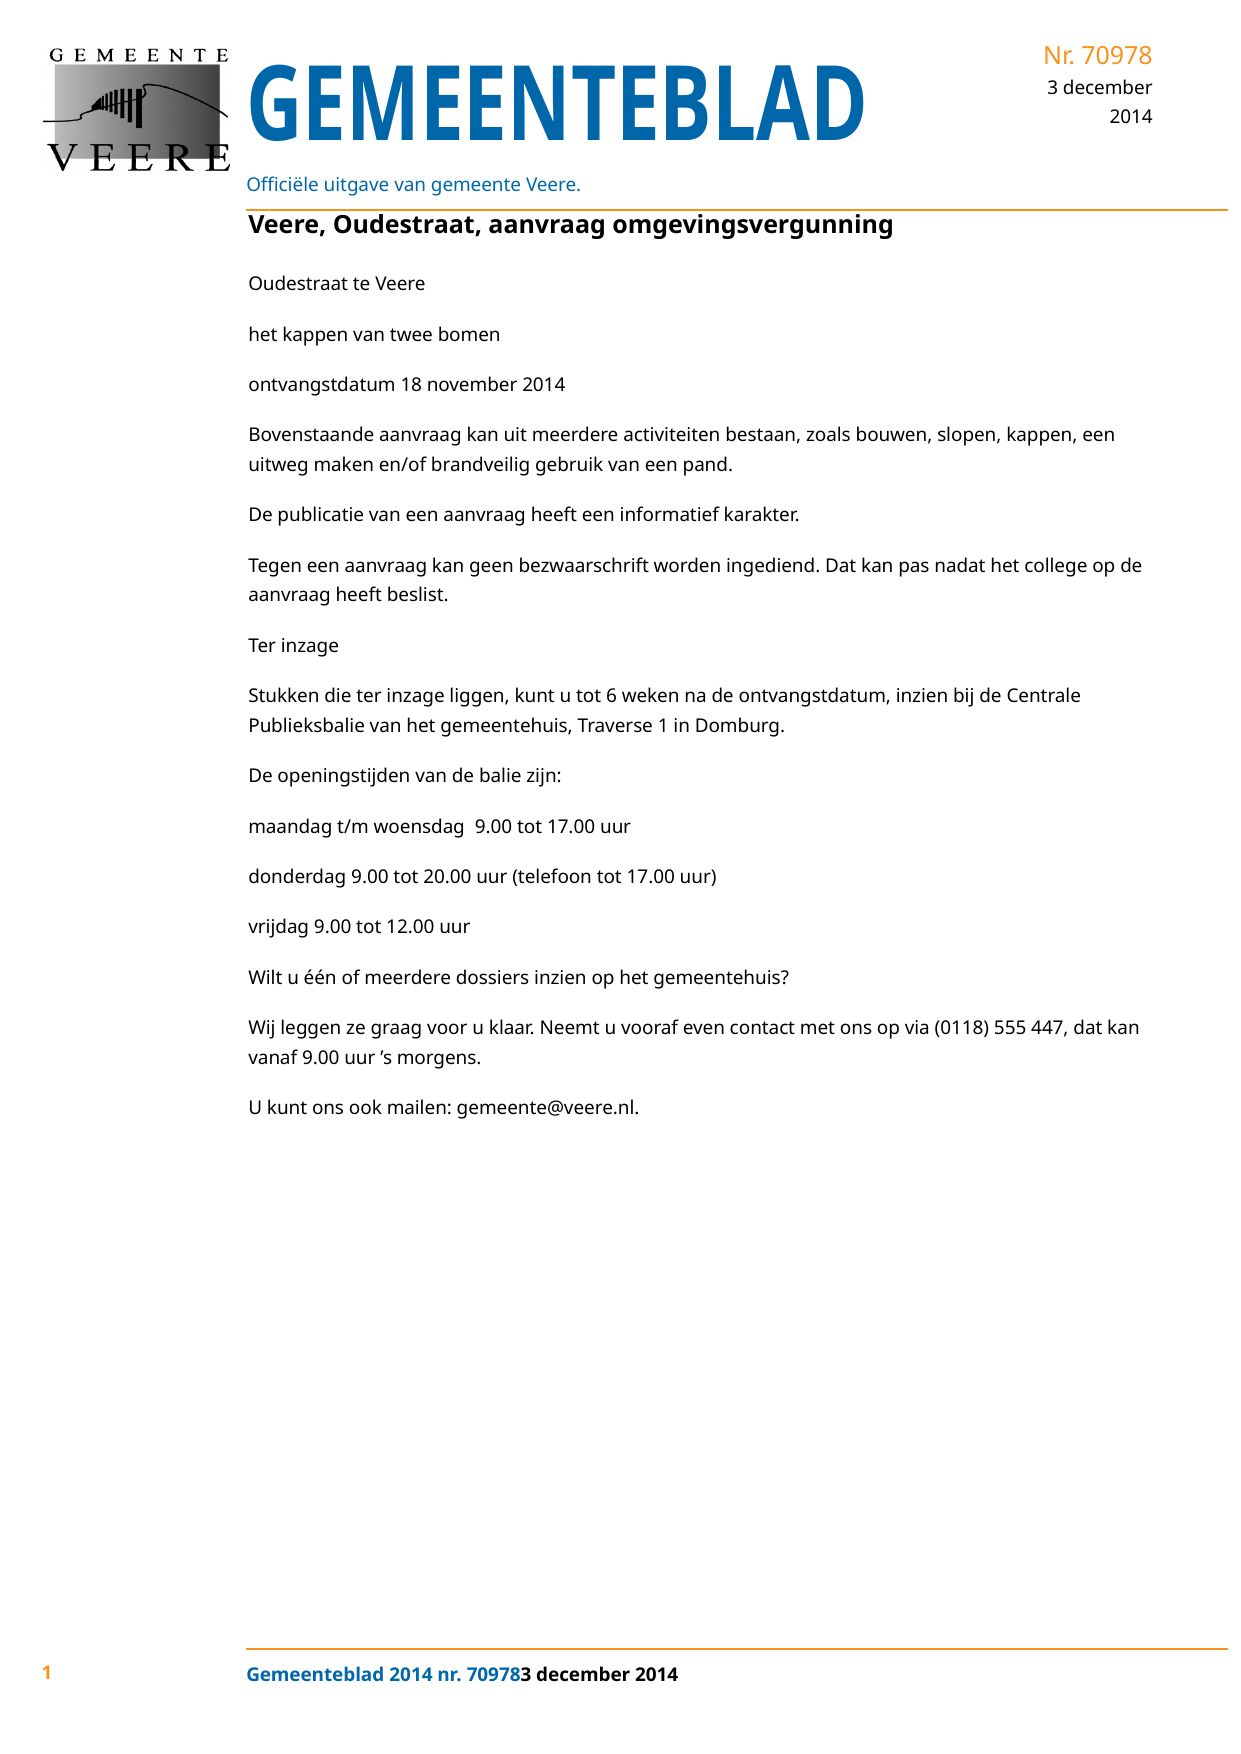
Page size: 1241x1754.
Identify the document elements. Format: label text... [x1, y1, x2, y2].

text Oudestraat te Veere [248, 270, 1152, 296]
text Veere, Oudestraat, aanvraag omgevingsvergunning [248, 211, 1152, 241]
text maandag t/m woensdag 9.00 tot 17.00 uur [248, 813, 1152, 838]
text Stukken die ter inzage liggen, kunt u tot 6 weken na de ontvangstdatum, inzien bij de Centrale Publieksbalie van het gemeentehuis, Traverse 1 in Domburg. [248, 682, 1152, 738]
picture [41, 47, 231, 172]
text ontvangstdatum 18 november 2014 [248, 371, 1152, 397]
text De openingstijden van de balie zijn: [248, 762, 1152, 788]
text De publicatie van een aanvraag heeft een informatief karakter. [248, 502, 1152, 527]
text U kunt ons ook mailen: gemeente@veere.nl. [248, 1094, 1152, 1120]
text Wilt u één of meerdere dossiers inzien op het gemeentehuis? [248, 964, 1152, 990]
text Bovenstaande aanvraag kan uit meerdere activiteiten bestaan, zoals bouwen, slopen, kappen, een uitweg maken en/of brandveilig gebruik van een pand. [248, 422, 1152, 477]
text vrijdag 9.00 tot 12.00 uur [248, 914, 1152, 939]
text Wij leggen ze graag voor u klaar. Neemt u vooraf even contact met ons op via (0118) 555 447, dat kan vanaf 9.00 uur ’s morgens. [248, 1014, 1152, 1070]
text donderdag 9.00 tot 20.00 uur (telefoon tot 17.00 uur) [248, 863, 1152, 889]
text Ter inzage [248, 632, 1152, 658]
text het kappen van twee bomen [248, 321, 1152, 346]
text Tegen een aanvraag kan geen bezwaarschrift worden ingediend. Dat kan pas nadat het college op de aanvraag heeft beslist. [248, 552, 1152, 607]
